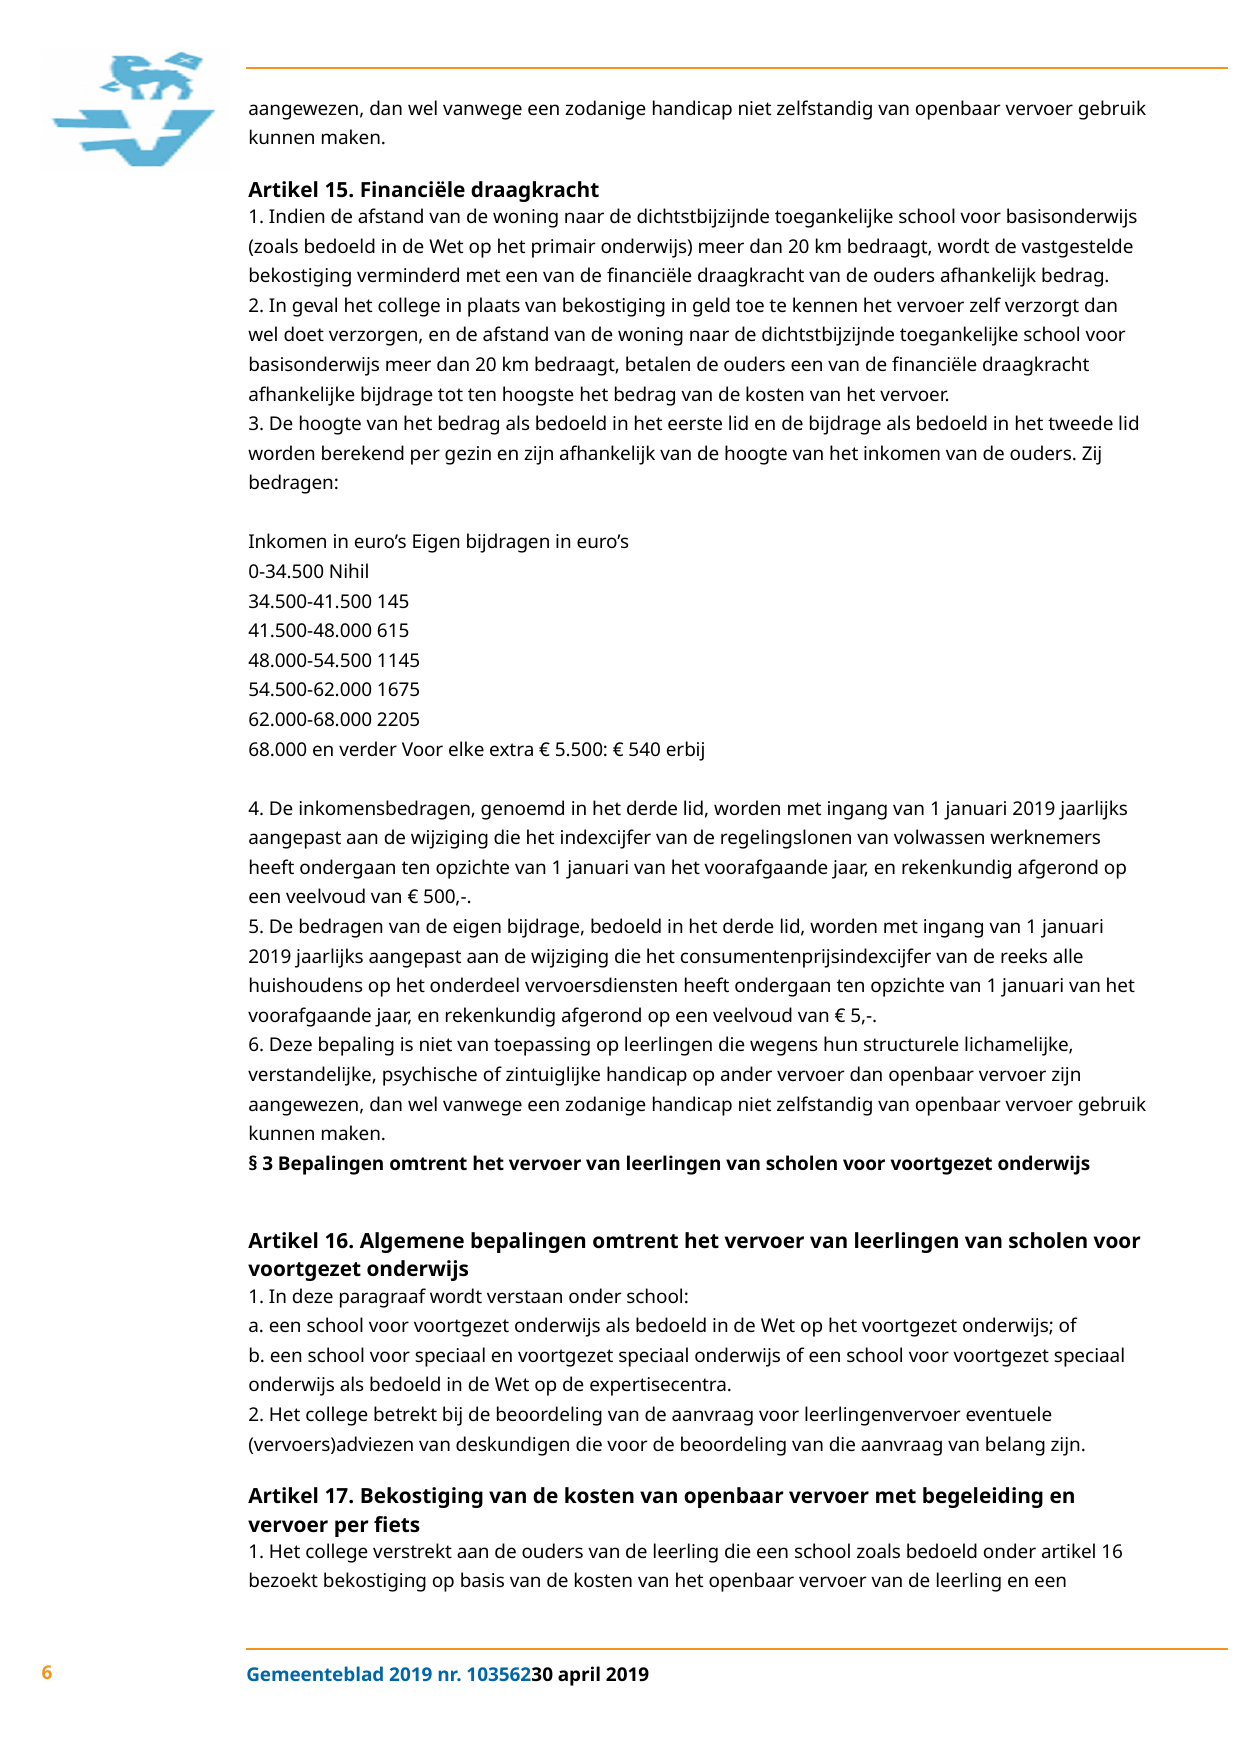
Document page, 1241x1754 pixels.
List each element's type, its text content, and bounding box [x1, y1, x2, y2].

text 62.000-68.000 2205 [248, 706, 1152, 732]
text 2. Het college betrekt bij de beoordeling van de aanvraag voor leerlingenvervoer eventuele (vervoers)adviezen van deskundigen die voor de beoordeling van die aanvraag van belang zijn. [248, 1401, 1152, 1457]
text aangewezen, dan wel vanwege een zodanige handicap niet zelfstandig van openbaar vervoer gebruik kunnen maken. [248, 95, 1152, 150]
text 3. De hoogte van het bedrag als bedoeld in het eerste lid en de bijdrage als bedoeld in het tweede lid worden berekend per gezin en zijn afhankelijk van de hoogte van het inkomen van de ouders. Zij bedragen: [248, 410, 1152, 495]
picture [41, 47, 231, 172]
text 2. In geval het college in plaats van bekostiging in geld toe te kennen het vervoer zelf verzorgt dan wel doet verzorgen, en de afstand van de woning naar de dichtstbijzijnde toegankelijke school voor basisonderwijs meer dan 20 km bedraagt, betalen de ouders een van de financiële draagkracht afhankelijke bijdrage tot ten hoogste het bedrag van de kosten van het vervoer. [248, 292, 1152, 406]
text 34.500-41.500 145 [248, 588, 1152, 613]
text 0-34.500 Nihil [248, 558, 1152, 584]
text 68.000 en verder Voor elke extra € 5.500: € 540 erbij [248, 736, 1152, 761]
text Artikel 15. Financiële draagkracht [248, 175, 1152, 203]
text 1. Het college verstrekt aan de ouders van de leerling die een school zoals bedoeld onder artikel 16 bezoekt bekostiging op basis van de kosten van het openbaar vervoer van de leerling en een [248, 1538, 1152, 1593]
text a. een school voor voortgezet onderwijs als bedoeld in de Wet op het voortgezet onderwijs; of [248, 1312, 1152, 1338]
text 6. Deze bepaling is niet van toepassing op leerlingen die wegens hun structurele lichamelijke, verstandelijke, psychische of zintuiglijke handicap op ander vervoer dan openbaar vervoer zijn aangewezen, dan wel vanwege een zodanige handicap niet zelfstandig van openbaar vervoer gebruik kunnen maken. [248, 1032, 1152, 1146]
text Artikel 16. Algemene bepalingen omtrent het vervoer van leerlingen van scholen voor voortgezet onderwijs [248, 1226, 1152, 1283]
text Inkomen in euro’s Eigen bijdragen in euro’s [248, 529, 1152, 554]
text b. een school voor speciaal en voortgezet speciaal onderwijs of een school voor voortgezet speciaal onderwijs als bedoeld in de Wet op de expertisecentra. [248, 1342, 1152, 1397]
text 54.500-62.000 1675 [248, 677, 1152, 702]
text 4. De inkomensbedragen, genoemd in het derde lid, worden met ingang van 1 januari 2019 jaarlijks aangepast aan de wijziging die het indexcijfer van de regelingslonen van volwassen werknemers heeft ondergaan ten opzichte van 1 januari van het voorafgaande jaar, en rekenkundig afgerond op een veelvoud van € 500,-. [248, 795, 1152, 909]
text 1. In deze paragraaf wordt verstaan onder school: [248, 1283, 1152, 1309]
text 41.500-48.000 615 [248, 617, 1152, 643]
text 1. Indien de afstand van de woning naar de dichtstbijzijnde toegankelijke school voor basisonderwijs (zoals bedoeld in de Wet op het primair onderwijs) meer dan 20 km bedraagt, wordt de vastgestelde bekostiging verminderd met een van de financiële draagkracht van de ouders afhankelijk bedrag. [248, 203, 1152, 288]
text § 3 Bepalingen omtrent het vervoer van leerlingen van scholen voor voortgezet onderwijs [248, 1150, 1152, 1176]
text Artikel 17. Bekostiging van de kosten van openbaar vervoer met begeleiding en vervoer per fiets [248, 1481, 1152, 1538]
text 5. De bedragen van de eigen bijdrage, bedoeld in het derde lid, worden met ingang van 1 januari 2019 jaarlijks aangepast aan de wijziging die het consumentenprijsindexcijfer van de reeks alle huishoudens op het onderdeel vervoersdiensten heeft ondergaan ten opzichte van 1 januari van het voorafgaande jaar, en rekenkundig afgerond op een veelvoud van € 5,-. [248, 913, 1152, 1028]
text 48.000-54.500 1145 [248, 647, 1152, 673]
